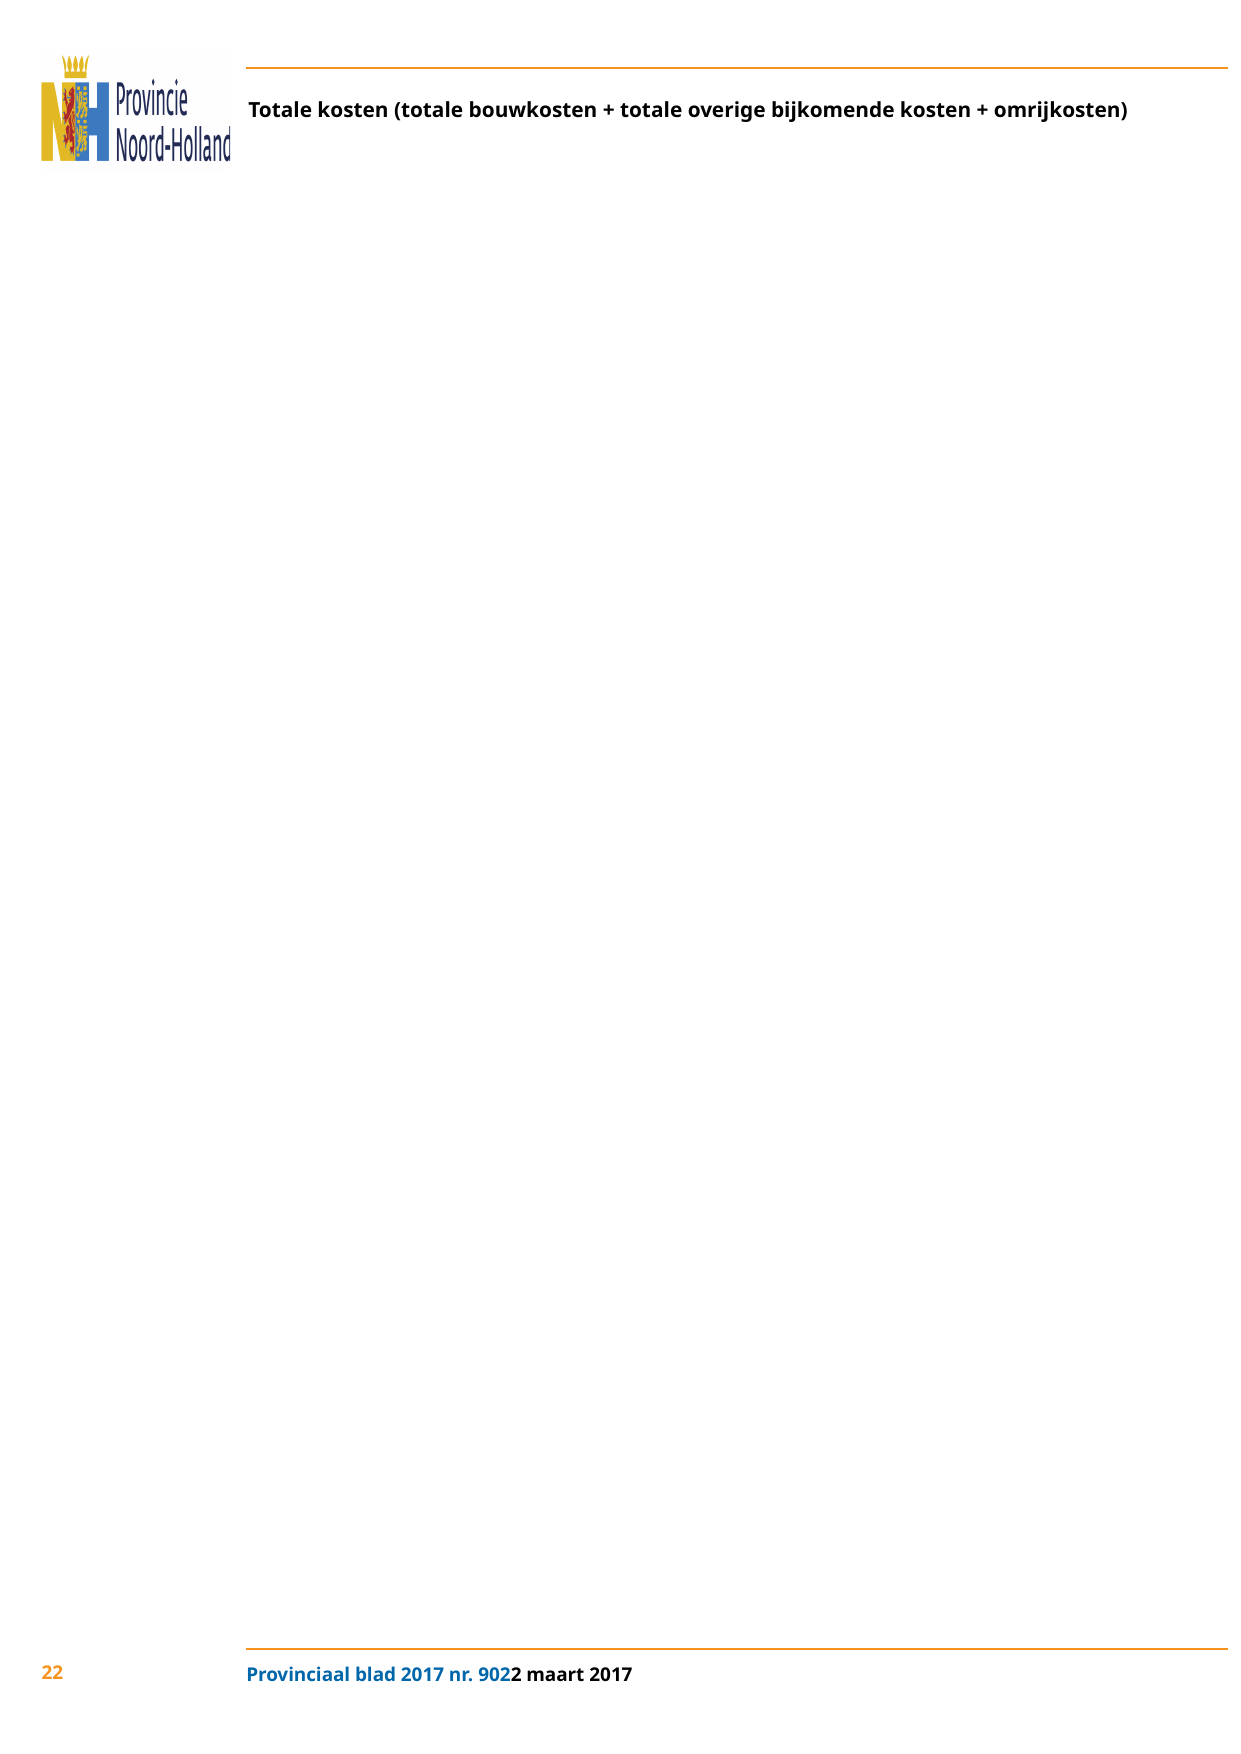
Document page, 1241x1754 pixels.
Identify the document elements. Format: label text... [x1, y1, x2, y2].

picture [41, 47, 231, 172]
text Totale kosten (totale bouwkosten + totale overige bijkomende kosten + omrijkosten) [248, 95, 1152, 123]
